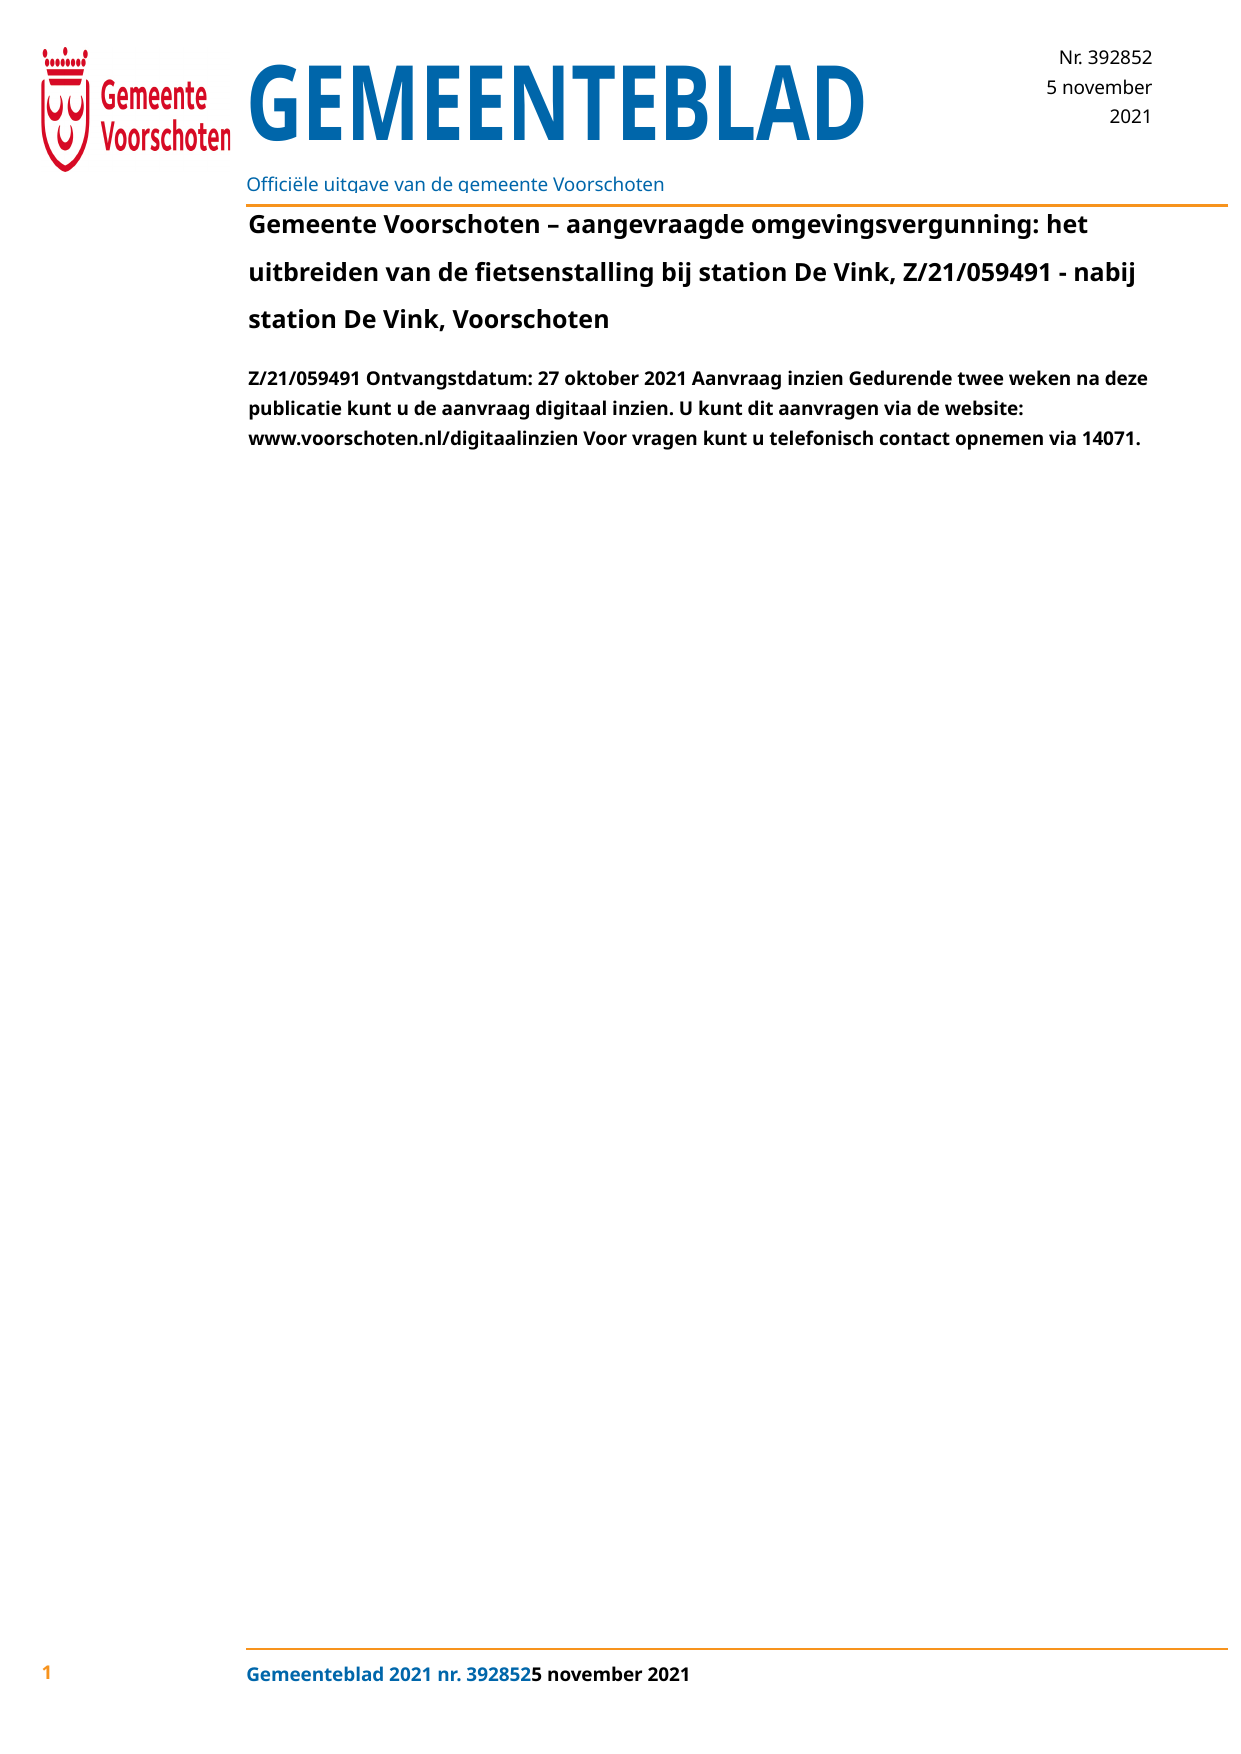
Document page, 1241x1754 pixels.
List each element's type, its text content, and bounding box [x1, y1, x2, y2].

picture [41, 47, 231, 172]
text Gemeente Voorschoten – aangevraagde omgevingsvergunning: het uitbreiden van de fietsenstalling bij station De Vink, Z/21/059491 - nabij station De Vink, Voorschoten [248, 207, 1152, 336]
text Z/21/059491 Ontvangstdatum: 27 oktober 2021 Aanvraag inzien Gedurende twee weken na deze publicatie kunt u de aanvraag digitaal inzien. U kunt dit aanvragen via de website: www.voorschoten.nl/digitaalinzien Voor vragen kunt u telefonisch contact opnemen via 14071. [248, 366, 1152, 450]
